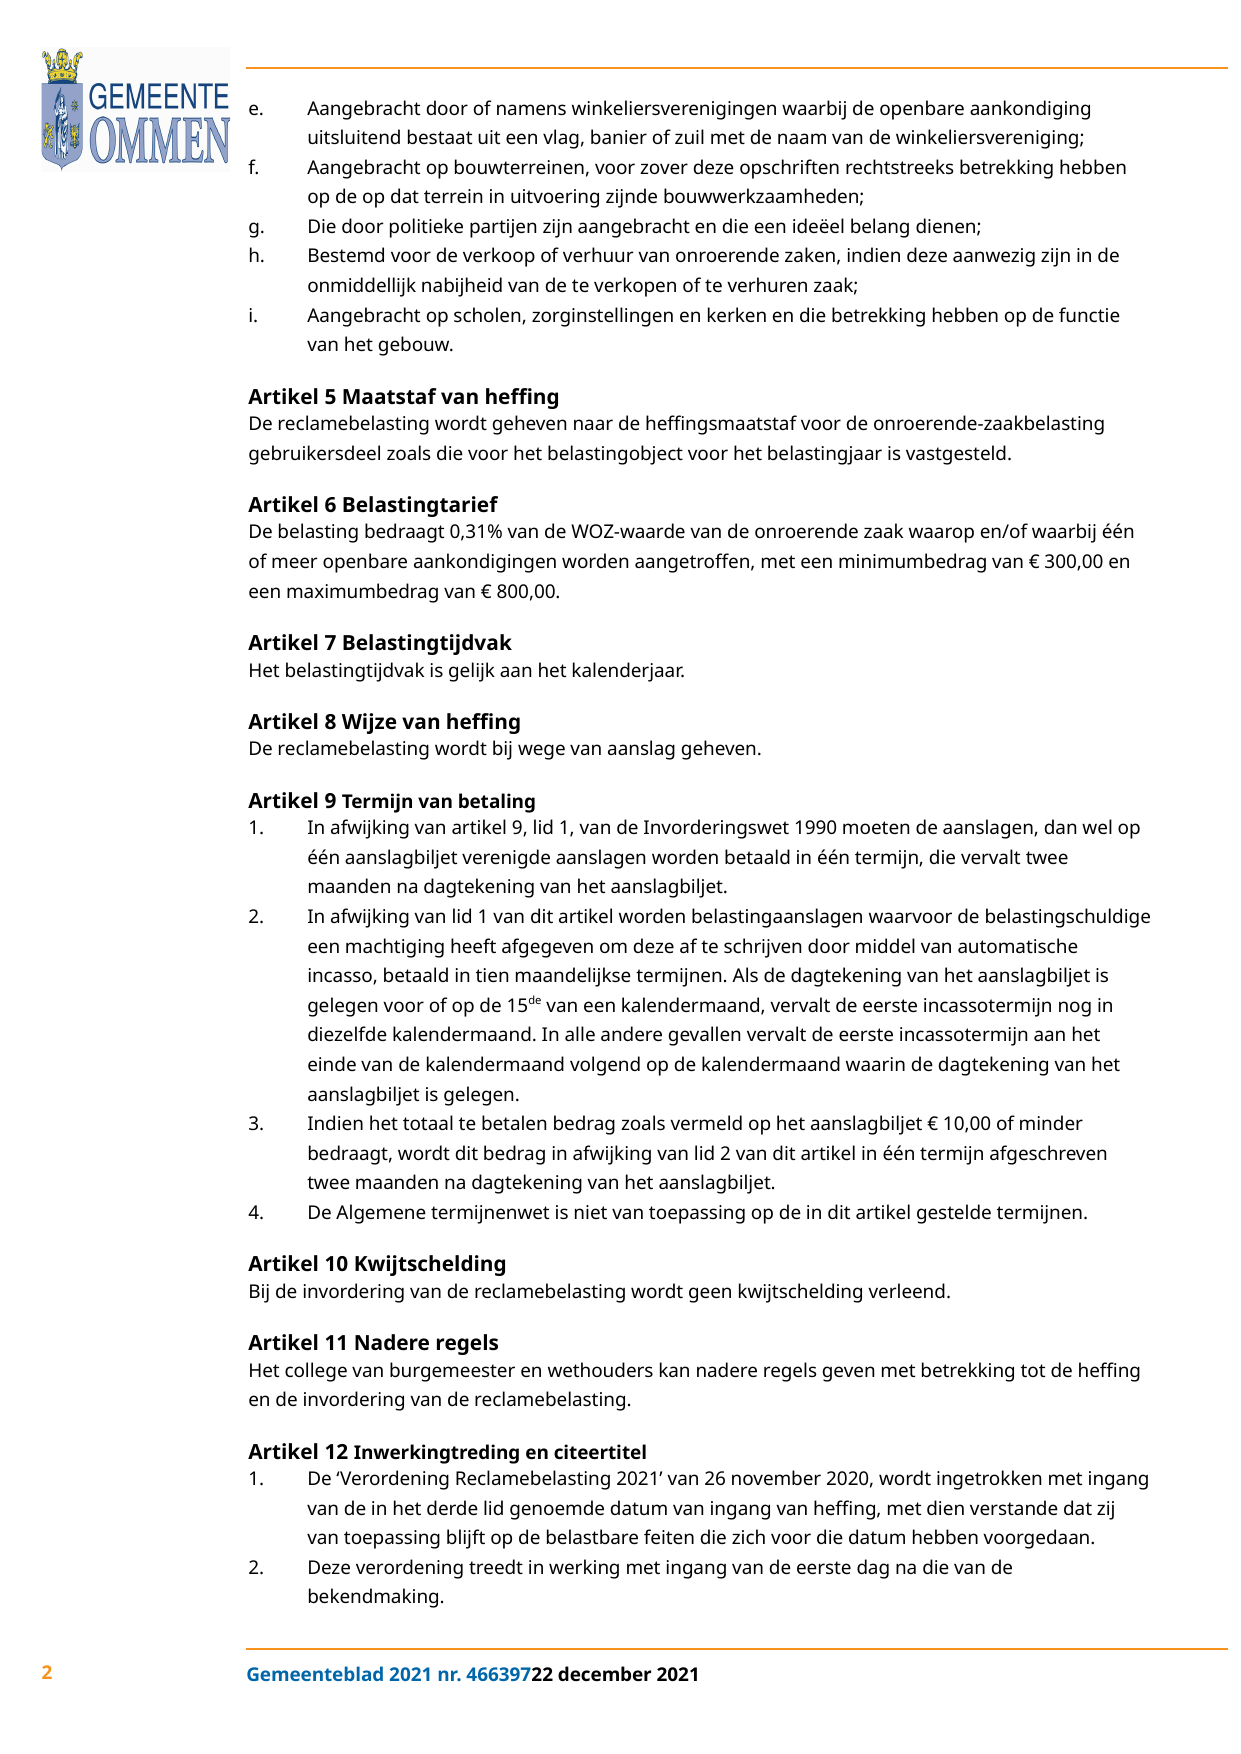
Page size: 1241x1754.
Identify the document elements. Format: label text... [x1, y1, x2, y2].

list Bestemd voor de verkoop of verhuur van onroerende zaken, indien deze aanwezig zijn in de onmiddellijk nabijheid van de te verkopen of te verhuren zaak; [248, 243, 1152, 298]
text Artikel 11 Nadere regels [248, 1328, 1152, 1357]
list Aangebracht op scholen, zorginstellingen en kerken en die betrekking hebben op de functie van het gebouw. [248, 302, 1152, 357]
list In afwijking van lid 1 van dit artikel worden belastingaanslagen waarvoor de belastingschuldige een machtiging heeft afgegeven om deze af te schrijven door middel van automatische incasso, betaald in tien maandelijkse termijnen. Als de dagtekening van het aanslagbiljet is gelegen voor of op de 15de van een kalendermaand, vervalt de eerste incassotermijn nog in diezelfde kalendermaand. In alle andere gevallen vervalt de eerste incassotermijn aan het einde van de kalendermaand volgend op de kalendermaand waarin de dagtekening van het aanslagbiljet is gelegen. [248, 903, 1152, 1106]
text Artikel 6 Belastingtarief [248, 490, 1152, 519]
list De ‘Verordening Reclamebelasting 2021’ van 26 november 2020, wordt ingetrokken met ingang van de in het derde lid genoemde datum van ingang van heffing, met dien verstande dat zij van toepassing blijft op de belastbare feiten die zich voor die datum hebben voorgedaan. [248, 1465, 1152, 1550]
text Artikel 5 Maatstaf van heffing [248, 382, 1152, 410]
list Aangebracht op bouwterreinen, voor zover deze opschriften rechtstreeks betrekking hebben op de op dat terrein in uitvoering zijnde bouwwerkzaamheden; [248, 154, 1152, 209]
text Artikel 7 Belastingtijdvak [248, 628, 1152, 657]
list Indien het totaal te betalen bedrag zoals vermeld op het aanslagbiljet € 10,00 of minder bedraagt, wordt dit bedrag in afwijking van lid 2 van dit artikel in één termijn afgeschreven twee maanden na dagtekening van het aanslagbiljet. [248, 1110, 1152, 1195]
text Artikel 12 Inwerkingtreding en citeertitel [248, 1437, 1152, 1465]
text De reclamebelasting wordt bij wege van aanslag geheven. [248, 736, 1152, 761]
list Aangebracht door of namens winkeliersverenigingen waarbij de openbare aankondiging uitsluitend bestaat uit een vlag, banier of zuil met de naam van de winkeliersvereniging; [248, 95, 1152, 150]
text Het college van burgemeester en wethouders kan nadere regels geven met betrekking tot de heffing en de invordering van de reclamebelasting. [248, 1357, 1152, 1412]
list In afwijking van artikel 9, lid 1, van de Invorderingswet 1990 moeten de aanslagen, dan wel op één aanslagbiljet verenigde aanslagen worden betaald in één termijn, die vervalt twee maanden na dagtekening van het aanslagbiljet. [248, 814, 1152, 899]
text De reclamebelasting wordt geheven naar de heffingsmaatstaf voor de onroerende-zaakbelasting gebruikersdeel zoals die voor het belastingobject voor het belastingjaar is vastgesteld. [248, 410, 1152, 466]
list De Algemene termijnenwet is niet van toepassing op de in dit artikel gestelde termijnen. [248, 1199, 1152, 1225]
text Artikel 10 Kwijtschelding [248, 1249, 1152, 1278]
picture [41, 47, 231, 172]
text Bij de invordering van de reclamebelasting wordt geen kwijtschelding verleend. [248, 1278, 1152, 1304]
text Het belastingtijdvak is gelijk aan het kalenderjaar. [248, 657, 1152, 682]
list Die door politieke partijen zijn aangebracht en die een ideëel belang dienen; [248, 213, 1152, 239]
text De belasting bedraagt 0,31% van de WOZ-waarde van de onroerende zaak waarop en/of waarbij één of meer openbare aankondigingen worden aangetroffen, met een minimumbedrag van € 300,00 en een maximumbedrag van € 800,00. [248, 519, 1152, 604]
text Artikel 9 Termijn van betaling [248, 786, 1152, 814]
list Deze verordening treedt in werking met ingang van de eerste dag na die van de bekendmaking. [248, 1554, 1152, 1609]
text Artikel 8 Wijze van heffing [248, 707, 1152, 736]
